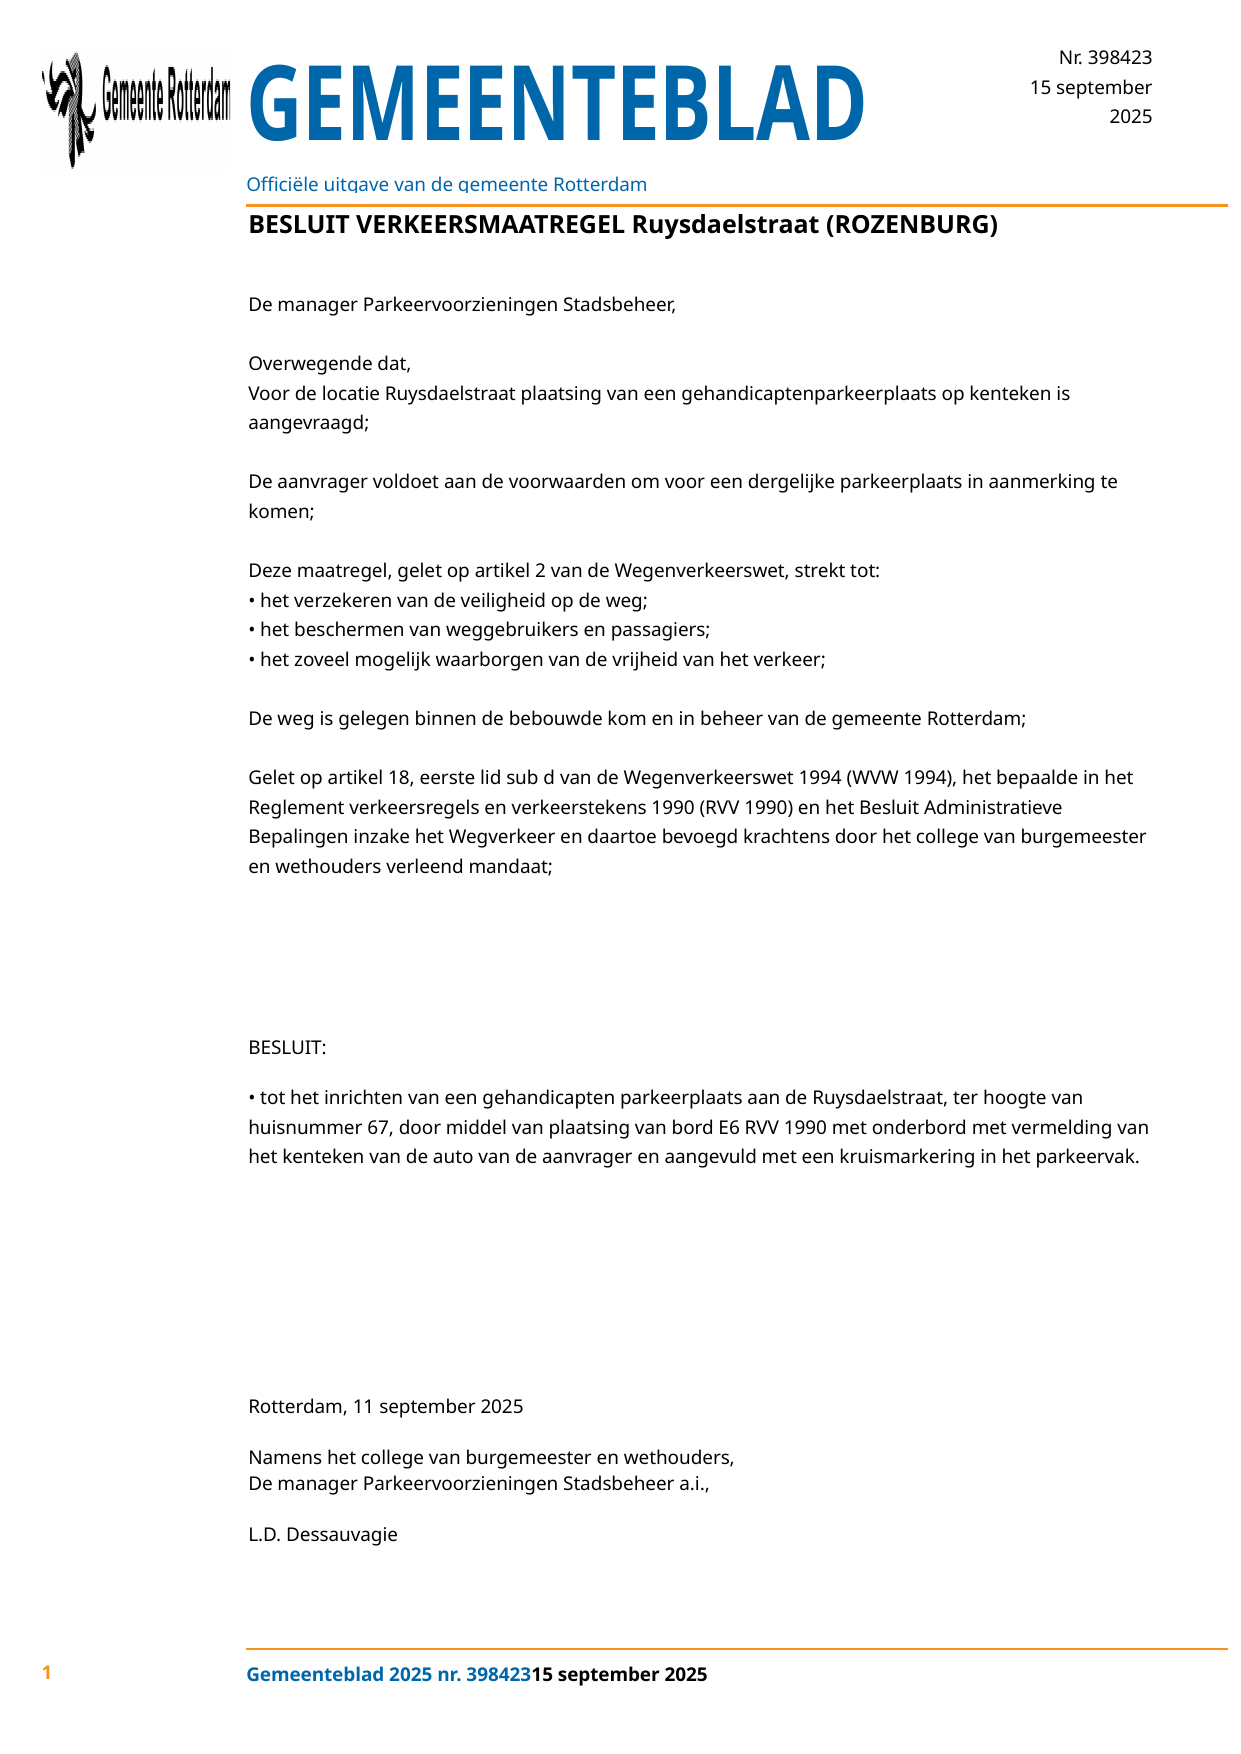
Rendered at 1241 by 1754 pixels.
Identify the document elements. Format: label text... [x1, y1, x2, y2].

picture [41, 47, 231, 172]
text De weg is gelegen binnen de bebouwde kom en in beheer van de gemeente Rotterdam; [248, 705, 1152, 731]
text De aanvrager voldoet aan de voorwaarden om voor een dergelijke parkeerplaats in aanmerking te komen; [248, 468, 1152, 524]
text Rotterdam, 11 september 2025 [248, 1393, 1152, 1419]
text • het zoveel mogelijk waarborgen van de vrijheid van het verkeer; [248, 646, 1152, 672]
text Overwegende dat, [248, 350, 1152, 376]
text L.D. Dessauvagie [248, 1522, 1152, 1547]
text Voor de locatie Ruysdaelstraat plaatsing van een gehandicaptenparkeerplaats op kenteken is aangevraagd; [248, 380, 1152, 435]
text BESLUIT: [248, 1034, 1152, 1060]
text Namens het college van burgemeester en wethouders, [248, 1444, 1152, 1470]
text De manager Parkeervoorzieningen Stadsbeheer a.i., [248, 1470, 1152, 1496]
text • het verzekeren van de veiligheid op de weg; [248, 587, 1152, 613]
text • het beschermen van weggebruikers en passagiers; [248, 616, 1152, 642]
text De manager Parkeervoorzieningen Stadsbeheer, [248, 291, 1152, 317]
text • tot het inrichten van een gehandicapten parkeerplaats aan de Ruysdaelstraat, ter hoogte van huisnummer 67, door middel van plaatsing van bord E6 RVV 1990 met onderbord met vermelding van het kenteken van de auto van de aanvrager en aangevuld met een kruismarkering in het parkeervak. [248, 1084, 1152, 1169]
text Gelet op artikel 18, eerste lid sub d van de Wegenverkeerswet 1994 (WVW 1994), het bepaalde in het Reglement verkeersregels en verkeerstekens 1990 (RVV 1990) en het Besluit Administratieve Bepalingen inzake het Wegverkeer en daartoe bevoegd krachtens door het college van burgemeester en wethouders verleend mandaat; [248, 764, 1152, 879]
text BESLUIT VERKEERSMAATREGEL Ruysdaelstraat (ROZENBURG) [248, 207, 1152, 241]
text Deze maatregel, gelet op artikel 2 van de Wegenverkeerswet, strekt tot: [248, 557, 1152, 583]
